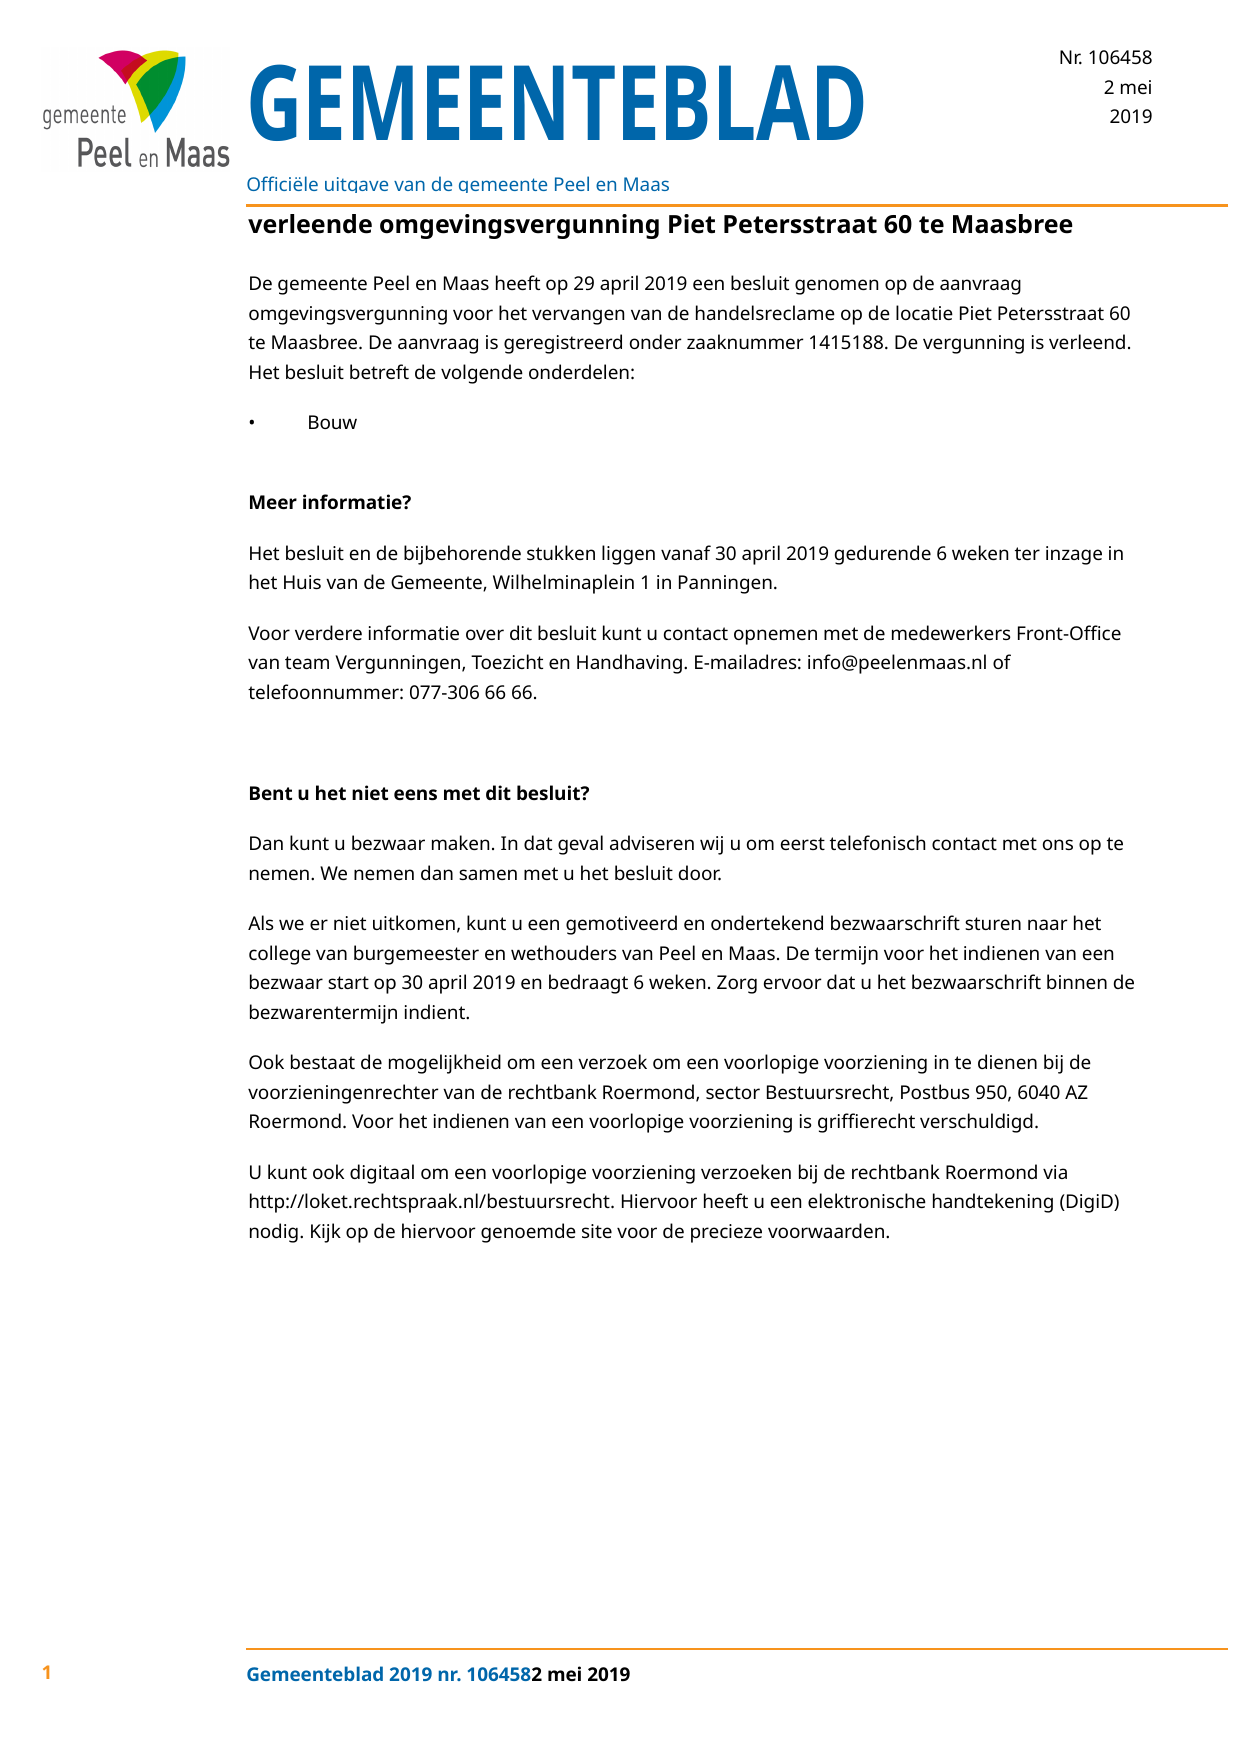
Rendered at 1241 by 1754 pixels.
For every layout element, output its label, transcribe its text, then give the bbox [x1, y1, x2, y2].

text Het besluit en de bijbehorende stukken liggen vanaf 30 april 2019 gedurende 6 weken ter inzage in het Huis van de Gemeente, Wilhelminaplein 1 in Panningen. [248, 540, 1152, 595]
text De gemeente Peel en Maas heeft op 29 april 2019 een besluit genomen op de aanvraag omgevingsvergunning voor het vervangen van de handelsreclame op de locatie Piet Petersstraat 60 te Maasbree. De aanvraag is geregistreerd onder zaaknummer 1415188. De vergunning is verleend. Het besluit betreft de volgende onderdelen: [248, 270, 1152, 385]
text Meer informatie? [248, 489, 1152, 515]
text verleende omgevingsvergunning Piet Petersstraat 60 te Maasbree [248, 207, 1152, 241]
text Dan kunt u bezwaar maken. In dat geval adviseren wij u om eerst telefonisch contact met ons op te nemen. We nemen dan samen met u het besluit door. [248, 830, 1152, 886]
list Bouw [248, 409, 1152, 435]
text Bent u het niet eens met dit besluit? [248, 780, 1152, 806]
text Als we er niet uitkomen, kunt u een gemotiveerd en ondertekend bezwaarschrift sturen naar het college van burgemeester en wethouders van Peel en Maas. De termijn voor het indienen van een bezwaar start op 30 april 2019 en bedraagt 6 weken. Zorg ervoor dat u het bezwaarschrift binnen de bezwarentermijn indient. [248, 910, 1152, 1025]
text U kunt ook digitaal om een voorlopige voorziening verzoeken bij de rechtbank Roermond via http://loket.rechtspraak.nl/bestuursrecht. Hiervoor heeft u een elektronische handtekening (DigiD) nodig. Kijk op de hiervoor genoemde site voor de precieze voorwaarden. [248, 1159, 1152, 1244]
text Voor verdere informatie over dit besluit kunt u contact opnemen met de medewerkers Front-Office van team Vergunningen, Toezicht en Handhaving. E-mailadres: info@peelenmaas.nl of telefoonnummer: 077-306 66 66. [248, 620, 1152, 705]
text Ook bestaat de mogelijkheid om een verzoek om een voorlopige voorziening in te dienen bij de voorzieningenrechter van de rechtbank Roermond, sector Bestuursrecht, Postbus 950, 6040 AZ Roermond. Voor het indienen van een voorlopige voorziening is griffierecht verschuldigd. [248, 1049, 1152, 1134]
picture [41, 47, 231, 172]
